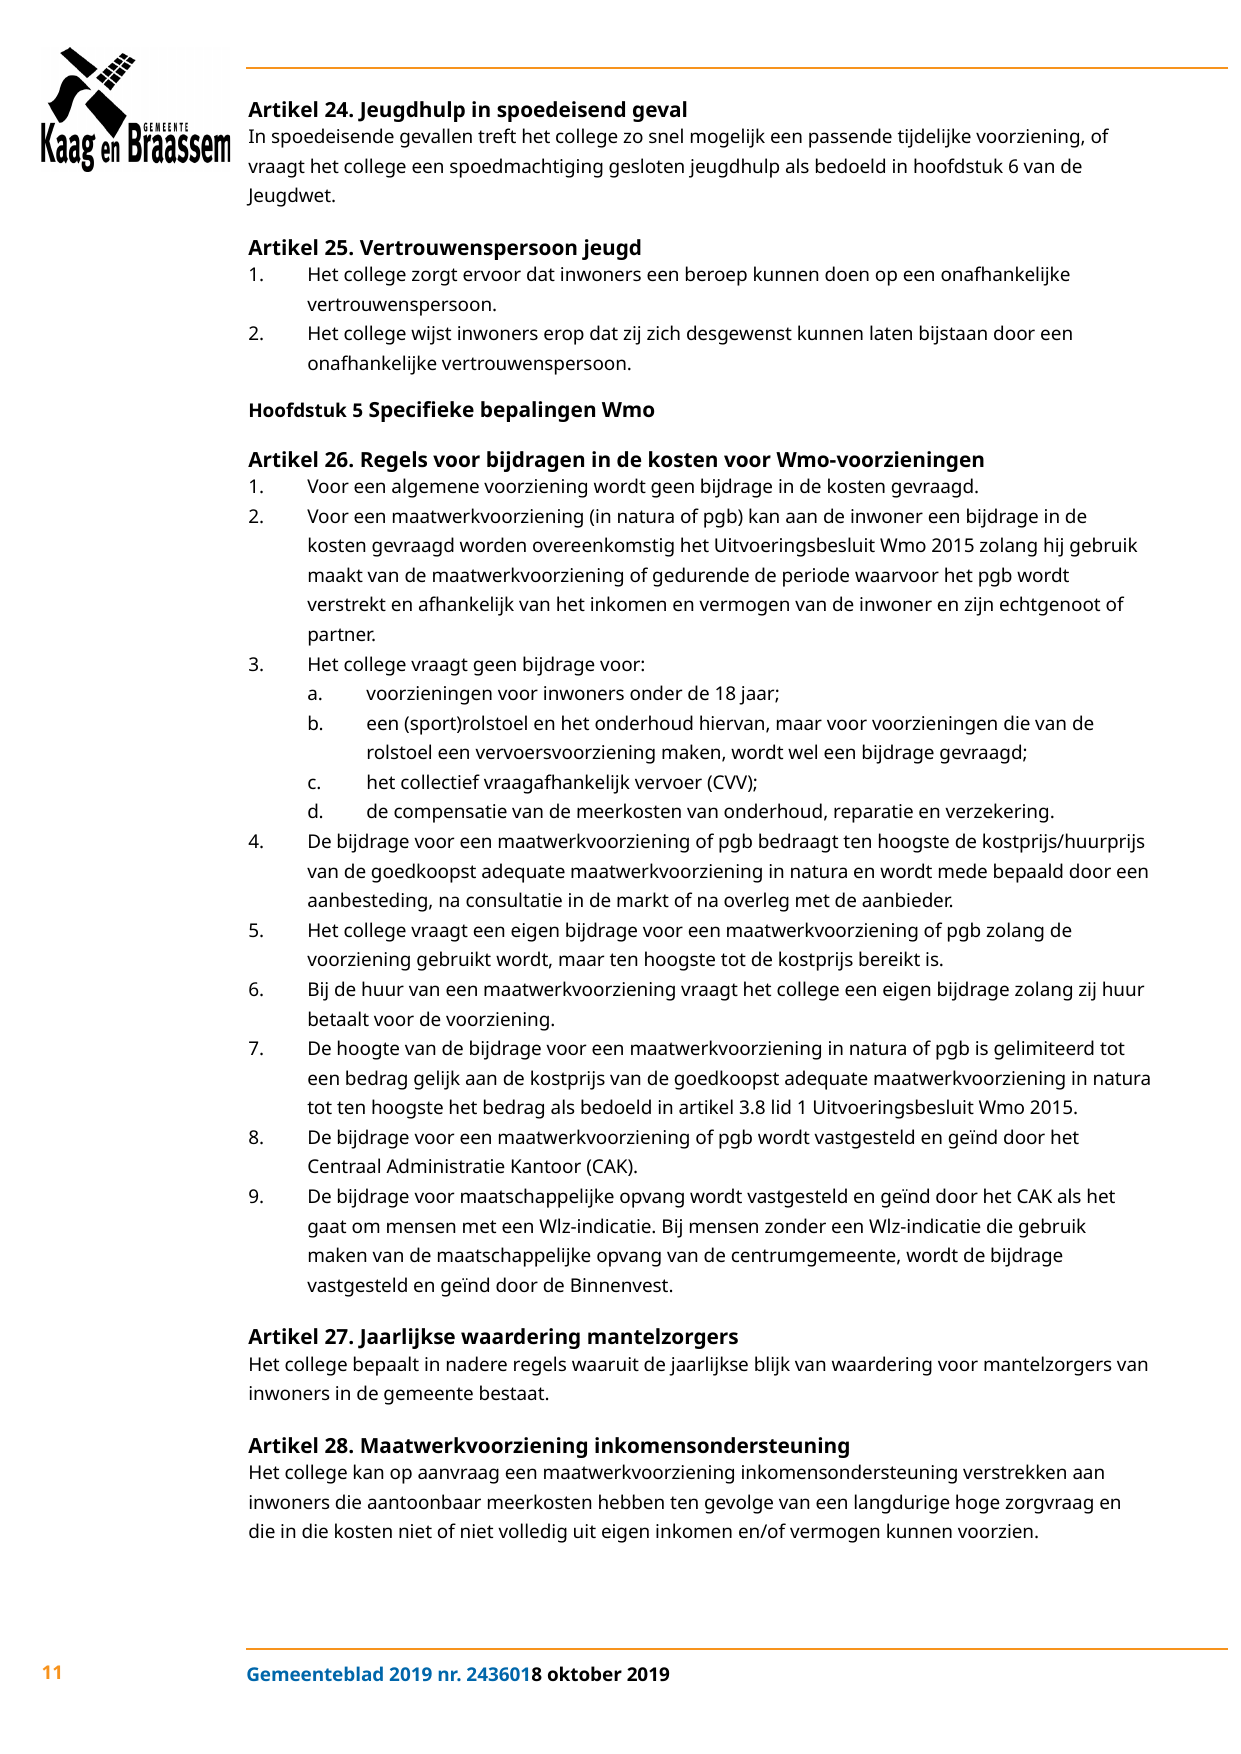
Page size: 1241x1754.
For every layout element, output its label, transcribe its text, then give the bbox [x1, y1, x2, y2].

text In spoedeisende gevallen treft het college zo snel mogelijk een passende tijdelijke voorziening, of vraagt het college een spoedmachtiging gesloten jeugdhulp als bedoeld in hoofdstuk 6 van de Jeugdwet. [248, 123, 1152, 208]
text Artikel 25. Vertrouwenspersoon jeugd [248, 233, 1152, 261]
text Artikel 27. Jaarlijkse waardering mantelzorgers [248, 1322, 1152, 1351]
list Het college vraagt een eigen bijdrage voor een maatwerkvoorziening of pgb zolang de voorziening gebruikt wordt, maar ten hoogste tot de kostprijs bereikt is. [248, 917, 1152, 972]
list De bijdrage voor een maatwerkvoorziening of pgb bedraagt ten hoogste de kostprijs/huurprijs van de goedkoopst adequate maatwerkvoorziening in natura en wordt mede bepaald door een aanbesteding, na consultatie in de markt of na overleg met de aanbieder. [248, 828, 1152, 913]
list De bijdrage voor maatschappelijke opvang wordt vastgesteld en geïnd door het CAK als het gaat om mensen met een Wlz-indicatie. Bij mensen zonder een Wlz-indicatie die gebruik maken van de maatschappelijke opvang van de centrumgemeente, wordt de bijdrage vastgesteld en geïnd door de Binnenvest. [248, 1183, 1152, 1298]
text Hoofdstuk 5 Specifieke bepalingen Wmo [248, 396, 1152, 424]
list Het college vraagt geen bijdrage voor: [248, 651, 1152, 677]
list de compensatie van de meerkosten van onderhoud, reparatie en verzekering. [307, 799, 1152, 824]
list De hoogte van de bijdrage voor een maatwerkvoorziening in natura of pgb is gelimiteerd tot een bedrag gelijk aan de kostprijs van de goedkoopst adequate maatwerkvoorziening in natura tot ten hoogste het bedrag als bedoeld in artikel 3.8 lid 1 Uitvoeringsbesluit Wmo 2015. [248, 1035, 1152, 1120]
text Het college bepaalt in nadere regels waaruit de jaarlijkse blijk van waardering voor mantelzorgers van inwoners in de gemeente bestaat. [248, 1351, 1152, 1406]
text Het college kan op aanvraag een maatwerkvoorziening inkomensondersteuning verstrekken aan inwoners die aantoonbaar meerkosten hebben ten gevolge van een langdurige hoge zorgvraag en die in die kosten niet of niet volledig uit eigen inkomen en/of vermogen kunnen voorzien. [248, 1459, 1152, 1544]
list Voor een algemene voorziening wordt geen bijdrage in de kosten gevraagd. [248, 473, 1152, 499]
list Het college zorgt ervoor dat inwoners een beroep kunnen doen op een onafhankelijke vertrouwenspersoon. [248, 261, 1152, 317]
list een (sport)rolstoel en het onderhoud hiervan, maar voor voorzieningen die van de rolstoel een vervoersvoorziening maken, wordt wel een bijdrage gevraagd; [307, 710, 1152, 765]
list Voor een maatwerkvoorziening (in natura of pgb) kan aan de inwoner een bijdrage in de kosten gevraagd worden overeenkomstig het Uitvoeringsbesluit Wmo 2015 zolang hij gebruik maakt van de maatwerkvoorziening of gedurende de periode waarvoor het pgb wordt verstrekt en afhankelijk van het inkomen en vermogen van de inwoner en zijn echtgenoot of partner. [248, 503, 1152, 647]
text Artikel 28. Maatwerkvoorziening inkomensondersteuning [248, 1431, 1152, 1459]
list Bij de huur van een maatwerkvoorziening vraagt het college een eigen bijdrage zolang zij huur betaalt voor de voorziening. [248, 976, 1152, 1032]
list Het college wijst inwoners erop dat zij zich desgewenst kunnen laten bijstaan door een onafhankelijke vertrouwenspersoon. [248, 320, 1152, 376]
list voorzieningen voor inwoners onder de 18 jaar; [307, 680, 1152, 706]
list De bijdrage voor een maatwerkvoorziening of pgb wordt vastgesteld en geïnd door het Centraal Administratie Kantoor (CAK). [248, 1124, 1152, 1179]
list het collectief vraagafhankelijk vervoer (CVV); [307, 769, 1152, 795]
text Artikel 26. Regels voor bijdragen in de kosten voor Wmo-voorzieningen [248, 445, 1152, 473]
text Artikel 24. Jeugdhulp in spoedeisend geval [248, 95, 1152, 123]
picture [41, 47, 231, 172]
